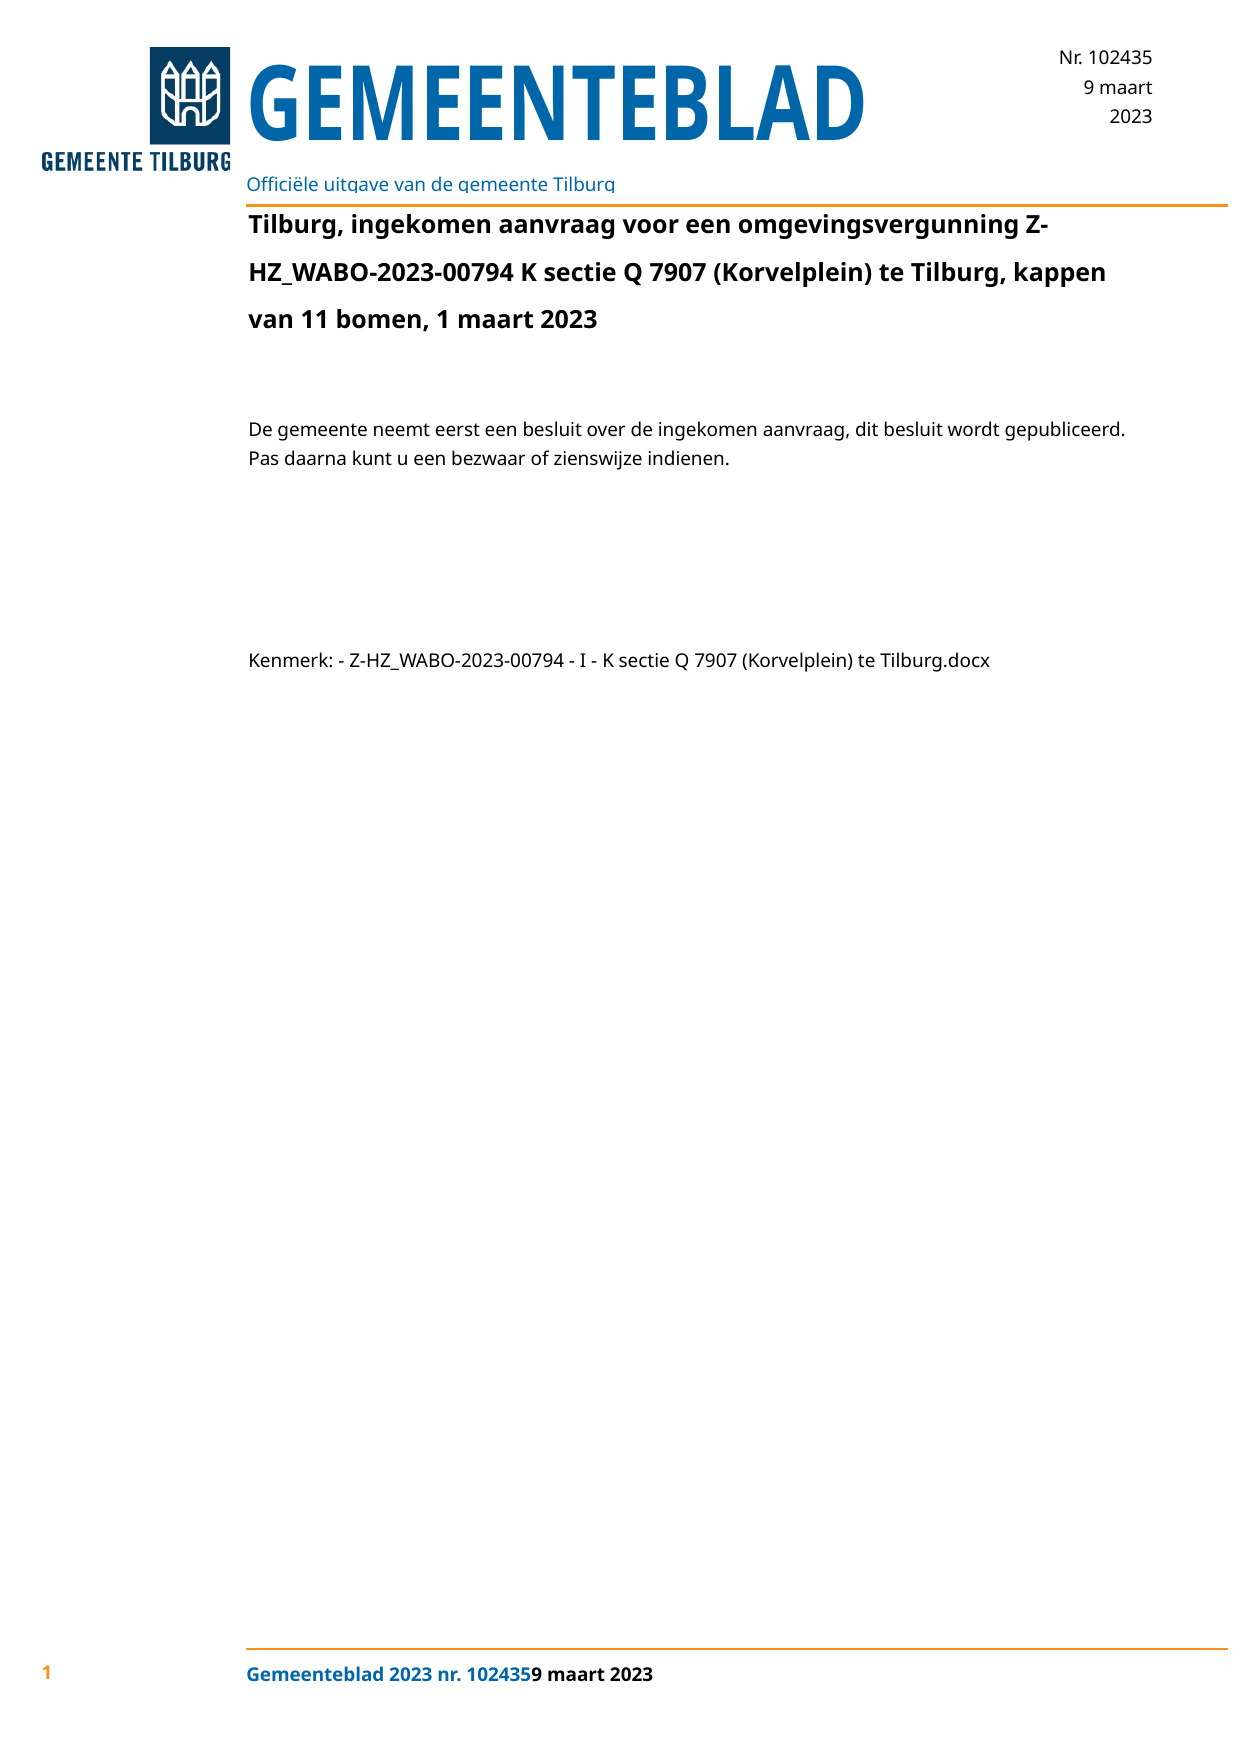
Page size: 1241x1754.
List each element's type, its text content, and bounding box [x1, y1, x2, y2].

text Kenmerk: - Z-HZ_WABO-2023-00794 - I - K sectie Q 7907 (Korvelplein) te Tilburg.docx [248, 647, 1152, 673]
text Tilburg, ingekomen aanvraag voor een omgevingsvergunning Z-HZ_WABO-2023-00794 K sectie Q 7907 (Korvelplein) te Tilburg, kappen van 11 bomen, 1 maart 2023 [248, 207, 1152, 336]
picture [41, 47, 231, 172]
text De gemeente neemt eerst een besluit over de ingekomen aanvraag, dit besluit wordt gepubliceerd. Pas daarna kunt u een bezwaar of zienswijze indienen. [248, 416, 1152, 471]
